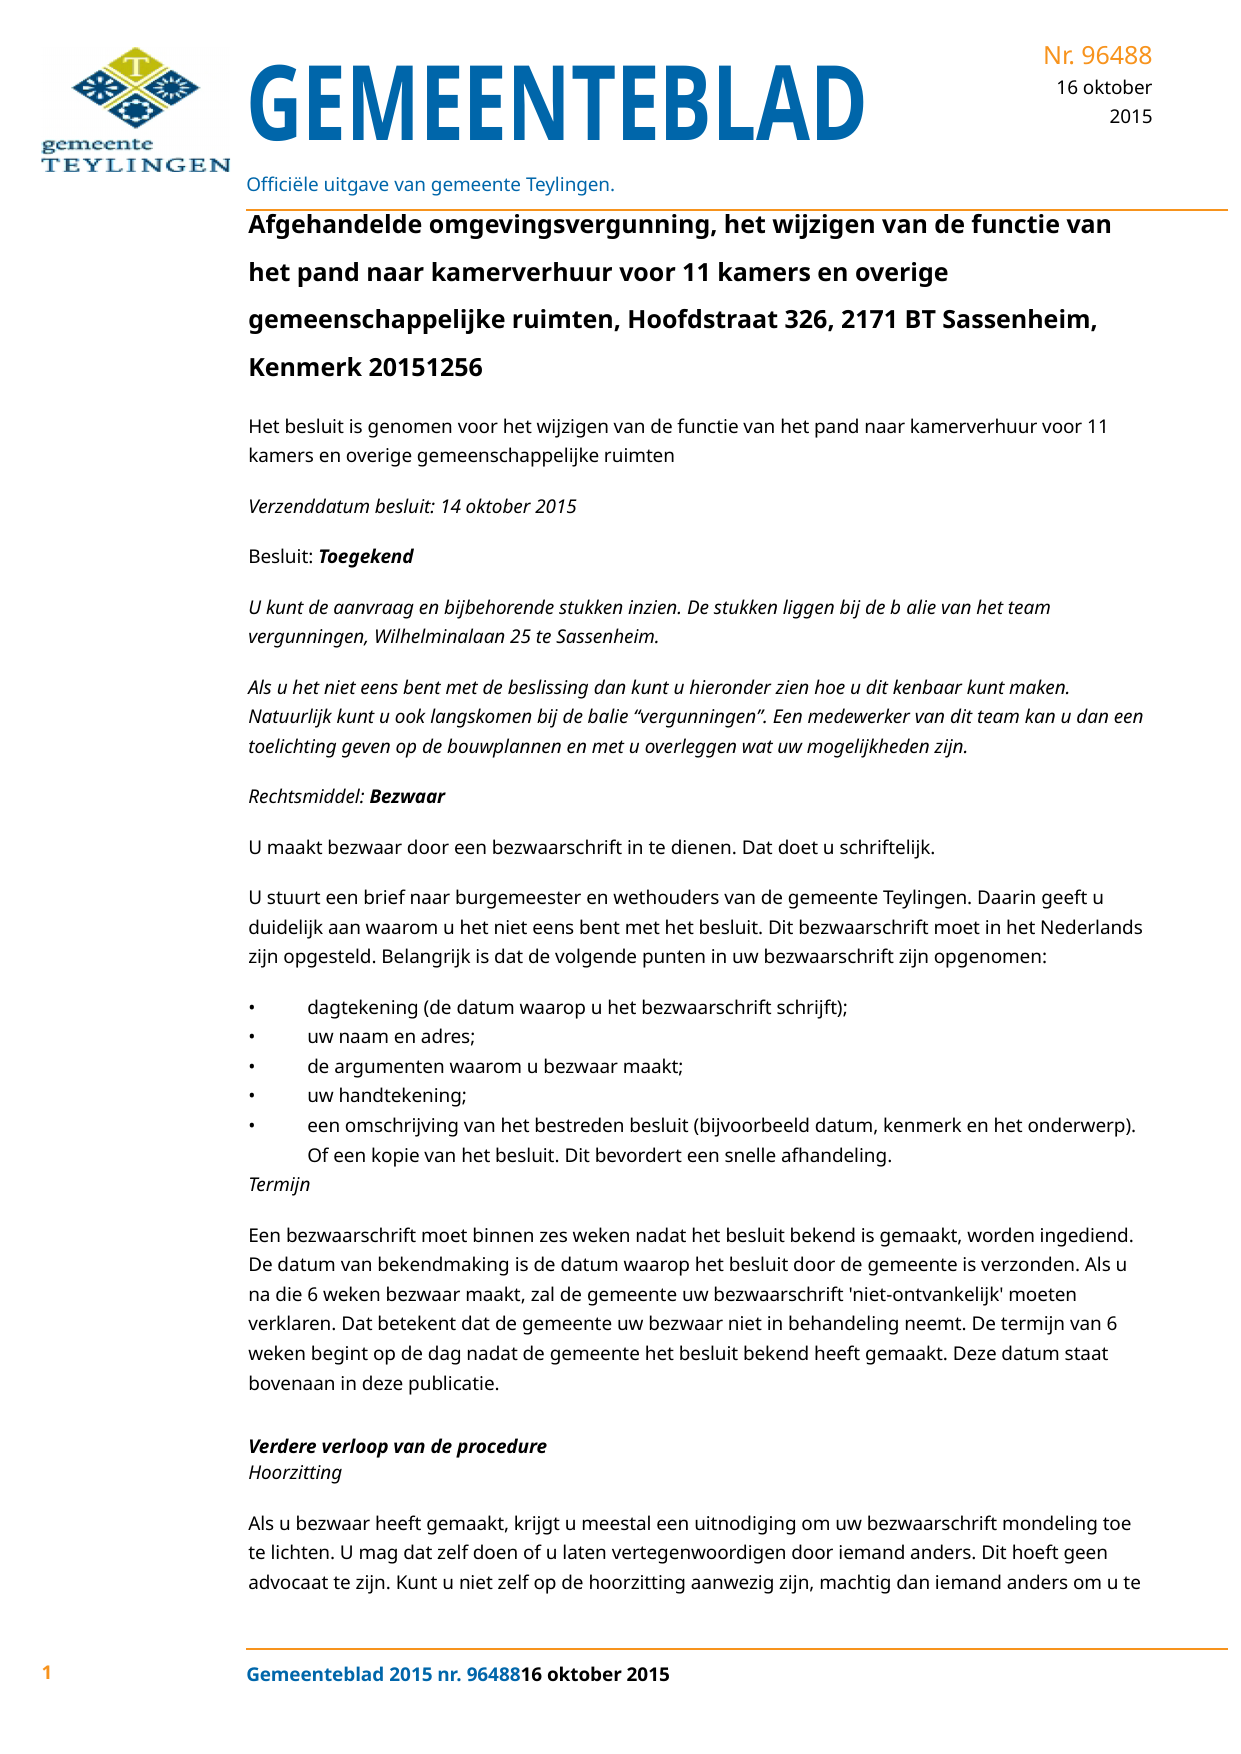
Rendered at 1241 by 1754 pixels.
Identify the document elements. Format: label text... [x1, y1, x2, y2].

text Als u bezwaar heeft gemaakt, krijgt u meestal een uitnodiging om uw bezwaarschrift mondeling toe te lichten. U mag dat zelf doen of u laten vertegenwoordigen door iemand anders. Dit hoeft geen advocaat te zijn. Kunt u niet zelf op de hoorzitting aanwezig zijn, machtig dan iemand anders om u te [248, 1510, 1152, 1595]
list uw handtekening; [248, 1083, 1152, 1108]
text Het besluit is genomen voor het wijzigen van de functie van het pand naar kamerverhuur voor 11 kamers en overige gemeenschappelijke ruimten [248, 413, 1152, 468]
text Als u het niet eens bent met de beslissing dan kunt u hieronder zien hoe u dit kenbaar kunt maken. Natuurlijk kunt u ook langskomen bij de balie “vergunningen”. Een medewerker van dit team kan u dan een toelichting geven op de bouwplannen en met u overleggen wat uw mogelijkheden zijn. [248, 674, 1152, 759]
text Hoorzitting [248, 1459, 1152, 1485]
list de argumenten waarom u bezwaar maakt; [248, 1053, 1152, 1079]
text Een bezwaarschrift moet binnen zes weken nadat het besluit bekend is gemaakt, worden ingediend. De datum van bekendmaking is de datum waarop het besluit door de gemeente is verzonden. Als u na die 6 weken bezwaar maakt, zal de gemeente uw bezwaarschrift 'niet-ontvankelijk' moeten verklaren. Dat betekent dat de gemeente uw bezwaar niet in behandeling neemt. De termijn van 6 weken begint op de dag nadat de gemeente het besluit bekend heeft gemaakt. Deze datum staat bovenaan in deze publicatie. [248, 1222, 1152, 1396]
text Verzenddatum besluit: 14 oktober 2015 [248, 493, 1152, 519]
text Afgehandelde omgevingsvergunning, het wijzigen van de functie van het pand naar kamerverhuur voor 11 kamers en overige gemeenschappelijke ruimten, Hoofdstraat 326, 2171 BT Sassenheim, Kenmerk 20151256 [248, 211, 1152, 384]
list dagtekening (de datum waarop u het bezwaarschrift schrijft); [248, 994, 1152, 1020]
text U stuurt een brief naar burgemeester en wethouders van de gemeente Teylingen. Daarin geeft u duidelijk aan waarom u het niet eens bent met het besluit. Dit bezwaarschrift moet in het Nederlands zijn opgesteld. Belangrijk is dat de volgende punten in uw bezwaarschrift zijn opgenomen: [248, 884, 1152, 969]
text Termijn [248, 1171, 1152, 1197]
text Besluit: Toegekend [248, 543, 1152, 569]
list uw naam en adres; [248, 1023, 1152, 1049]
text U kunt de aanvraag en bijbehorende stukken inzien. De stukken liggen bij de b alie van het team vergunningen, Wilhelminalaan 25 te Sassenheim. [248, 594, 1152, 649]
list een omschrijving van het bestreden besluit (bijvoorbeeld datum, kenmerk en het onderwerp). Of een kopie van het besluit. Dit bevordert een snelle afhandeling. [248, 1112, 1152, 1168]
text Rechtsmiddel: Bezwaar [248, 783, 1152, 809]
text Verdere verloop van de procedure [248, 1434, 1152, 1459]
text U maakt bezwaar door een bezwaarschrift in te dienen. Dat doet u schriftelijk. [248, 834, 1152, 860]
picture [41, 47, 231, 172]
